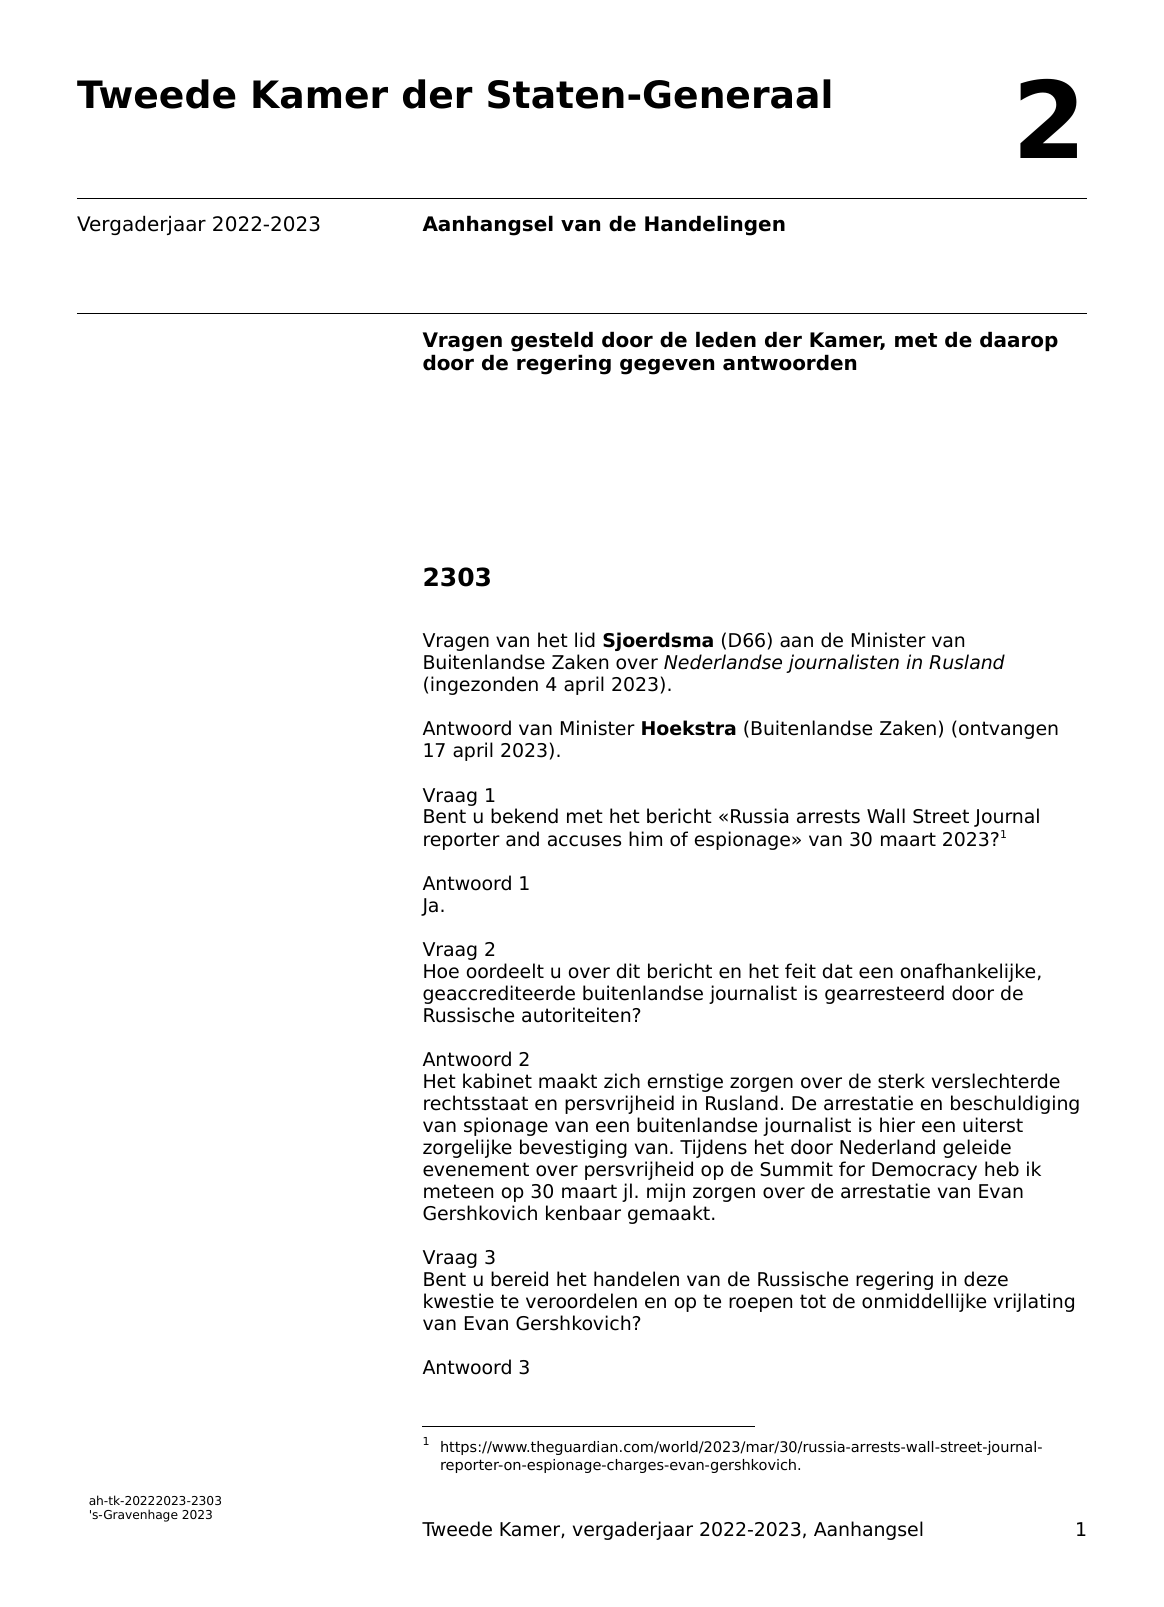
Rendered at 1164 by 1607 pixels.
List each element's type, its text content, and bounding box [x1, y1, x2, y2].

text Vragen van het lid Sjoerdsma (D66) aan de Minister van Buitenlandse Zaken over Nederlandse journalisten in Rusland (ingezonden 4 april 2023). [422, 630, 1087, 696]
text Bent u bereid het handelen van de Russische regering in deze kwestie te veroordelen en op te roepen tot de onmiddellijke vrijlating van Evan Gershkovich? [422, 1269, 1087, 1335]
table_cell Vragen gesteld door de leden der Kamer, met de daarop door de regering gegeven antwoorden [422, 314, 1087, 375]
text Vraag 1 [422, 784, 1087, 806]
text Vraag 2 [422, 939, 1087, 961]
text Vraag 3 [422, 1247, 1087, 1269]
text 's-Gravenhage 2023 [88, 1508, 323, 1522]
table_header Tweede Kamer der Staten-Generaal [77, 59, 886, 198]
table_header 2 [886, 59, 1087, 198]
text Antwoord 1 [422, 873, 1087, 894]
text ah-tk-20222023-2303 [88, 1494, 323, 1508]
text 2303 [422, 563, 1087, 592]
text Bent u bekend met het bericht «Russia arrests Wall Street Journal reporter and accuses him of espionage» van 30 maart 2023? [422, 806, 1087, 850]
text Hoe oordeelt u over dit bericht en het feit dat een onafhankelijke, geaccrediteerde buitenlandse journalist is gearresteerd door de Russische autoriteiten? [422, 961, 1087, 1027]
text Antwoord 3 [422, 1357, 1087, 1379]
text Antwoord 2 [422, 1049, 1087, 1071]
text Ja. [422, 894, 1087, 917]
table_cell [77, 314, 422, 375]
text https://www.theguardian.com/world/2023/mar/30/russia-arrests-wall-street-journal-reporter-on-espionage-charges-evan-gershkovich. [422, 1435, 1087, 1474]
text Antwoord van Minister Hoekstra (Buitenlandse Zaken) (ontvangen 17 april 2023). [422, 718, 1087, 762]
text Het kabinet maakt zich ernstige zorgen over de sterk verslechterde rechtsstaat en persvrijheid in Rusland. De arrestatie en beschuldiging van spionage van een buitenlandse journalist is hier een uiterst zorgelijke bevestiging van. Tijdens het door Nederland geleide evenement over persvrijheid op de Summit for Democracy heb ik meteen op 30 maart jl. mijn zorgen over de arrestatie van Evan Gershkovich kenbaar gemaakt. [422, 1071, 1087, 1225]
table_cell Aanhangsel van de Handelingen [422, 199, 1087, 313]
table_cell Vergaderjaar 2022-2023 [77, 199, 422, 313]
